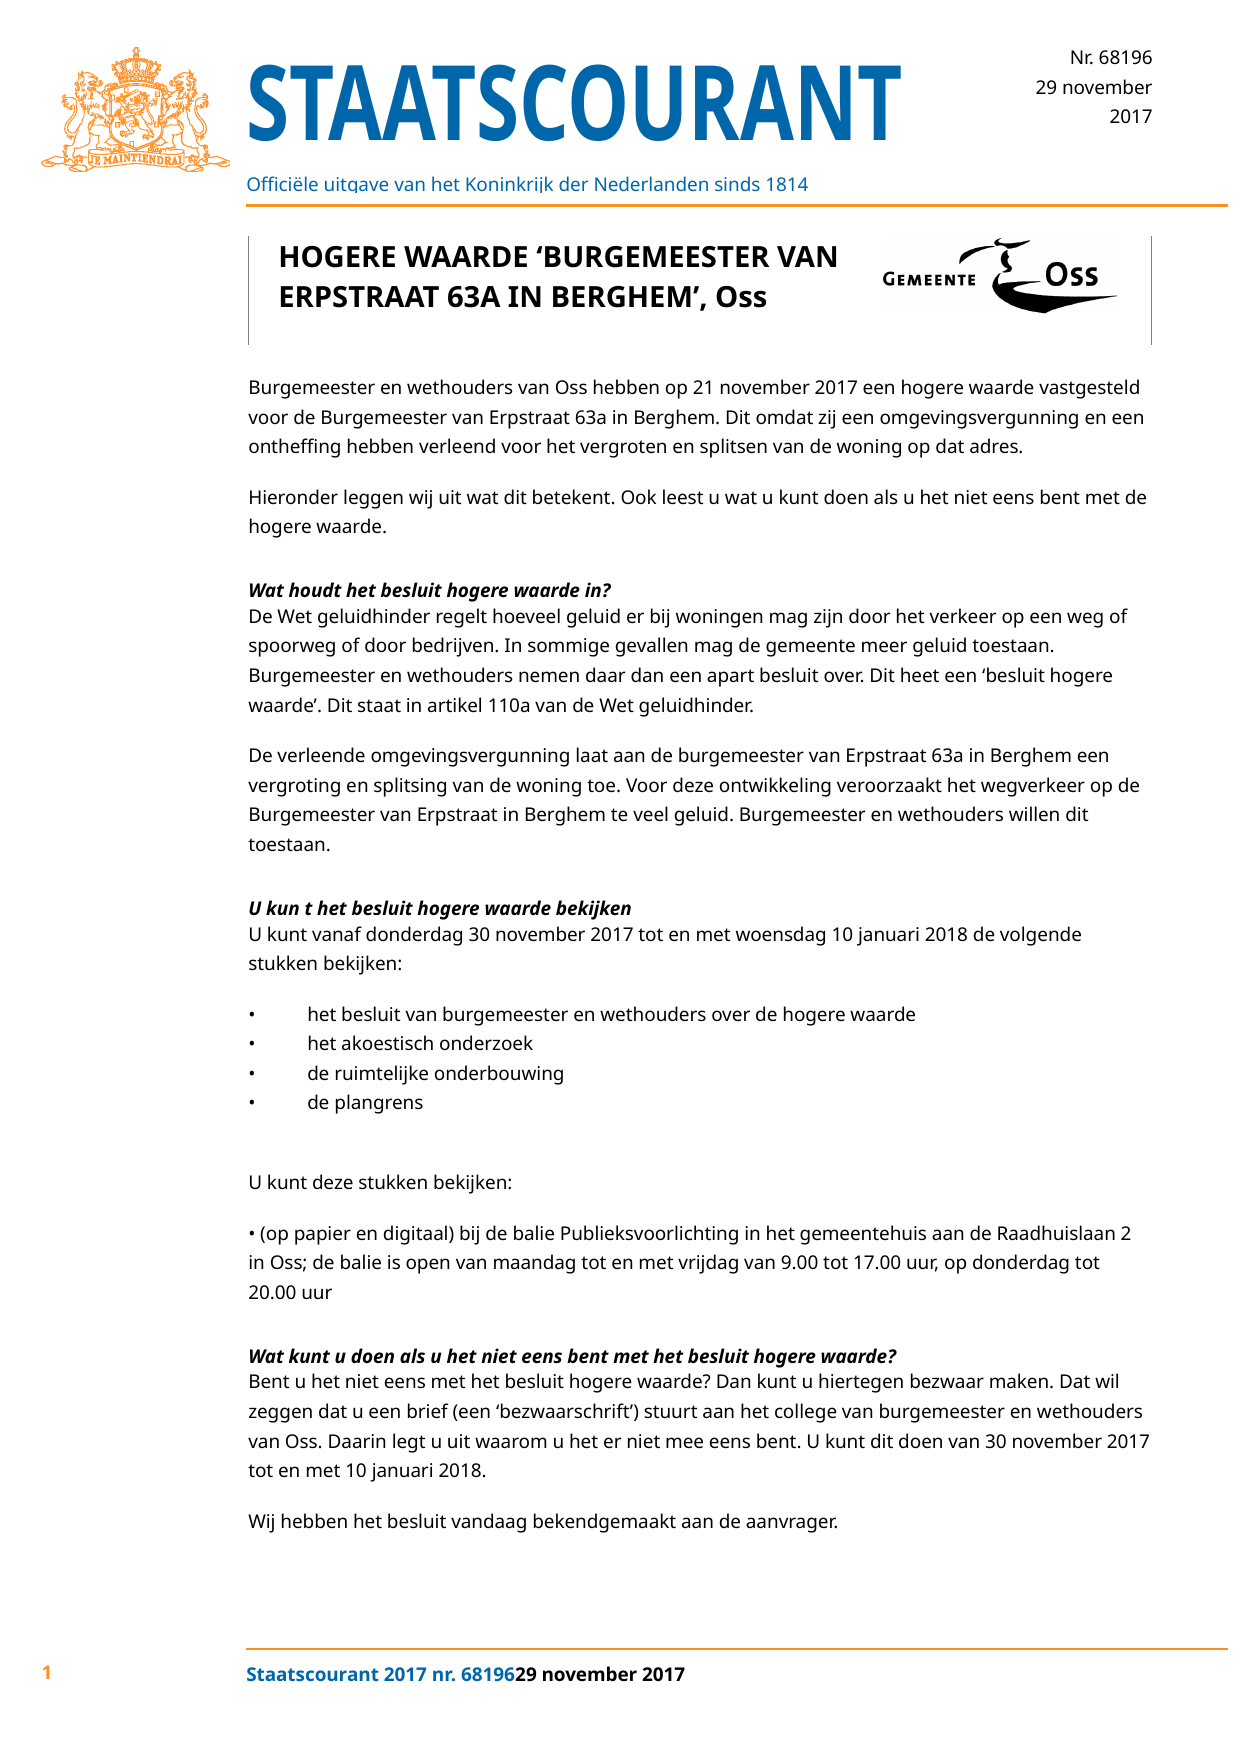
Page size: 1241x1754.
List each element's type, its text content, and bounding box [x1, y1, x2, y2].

picture [41, 47, 231, 172]
text De verleende omgevingsvergunning laat aan de burgemeester van Erpstraat 63a in Berghem een vergroting en splitsing van de woning toe. Voor deze ontwikkeling veroorzaakt het wegverkeer op de Burgemeester van Erpstraat in Berghem te veel geluid. Burgemeester en wethouders willen dit toestaan. [248, 742, 1152, 857]
table_header HOGERE WAARDE ‘BURGEMEESTER VAN ERPSTRAAT 63A IN BERGHEM’, Oss [249, 236, 850, 345]
text Wij hebben het besluit vandaag bekendgemaakt aan de aanvrager. [248, 1508, 1152, 1534]
list de ruimtelijke onderbouwing [248, 1060, 1152, 1086]
picture [882, 236, 1119, 314]
text De Wet geluidhinder regelt hoeveel geluid er bij woningen mag zijn door het verkeer op een weg of spoorweg of door bedrijven. In sommige gevallen mag de gemeente meer geluid toestaan. Burgemeester en wethouders nemen daar dan een apart besluit over. Dit heet een ‘besluit hogere waarde’. Dit staat in artikel 110a van de Wet geluidhinder. [248, 603, 1152, 718]
list de plangrens [248, 1089, 1152, 1115]
text • (op papier en digitaal) bij de balie Publieksvoorlichting in het gemeentehuis aan de Raadhuislaan 2 in Oss; de balie is open van maandag tot en met vrijdag van 9.00 tot 17.00 uur, op donderdag tot 20.00 uur [248, 1220, 1152, 1305]
text U kun t het besluit hogere waarde bekijken [248, 895, 1152, 921]
text Burgemeester en wethouders van Oss hebben op 21 november 2017 een hogere waarde vastgesteld voor de Burgemeester van Erpstraat 63a in Berghem. Dit omdat zij een omgevingsvergunning en een ontheffing hebben verleend voor het vergroten en splitsen van de woning op dat adres. [248, 374, 1152, 459]
text Hieronder leggen wij uit wat dit betekent. Ook leest u wat u kunt doen als u het niet eens bent met de hogere waarde. [248, 484, 1152, 539]
text U kunt deze stukken bekijken: [248, 1169, 1152, 1195]
list het akoestisch onderzoek [248, 1030, 1152, 1056]
text U kunt vanaf donderdag 30 november 2017 tot en met woensdag 10 januari 2018 de volgende stukken bekijken: [248, 921, 1152, 976]
text Wat kunt u doen als u het niet eens bent met het besluit hogere waarde? [248, 1343, 1152, 1369]
text Bent u het niet eens met het besluit hogere waarde? Dan kunt u hiertegen bezwaar maken. Dat wil zeggen dat u een brief (een ‘bezwaarschrift’) stuurt aan het college van burgemeester en wethouders van Oss. Daarin legt u uit waarom u het er niet mee eens bent. U kunt dit doen van 30 november 2017 tot en met 10 januari 2018. [248, 1369, 1152, 1483]
list het besluit van burgemeester en wethouders over de hogere waarde [248, 1001, 1152, 1026]
table_header [850, 236, 1151, 345]
text Wat houdt het besluit hogere waarde in? [248, 577, 1152, 603]
